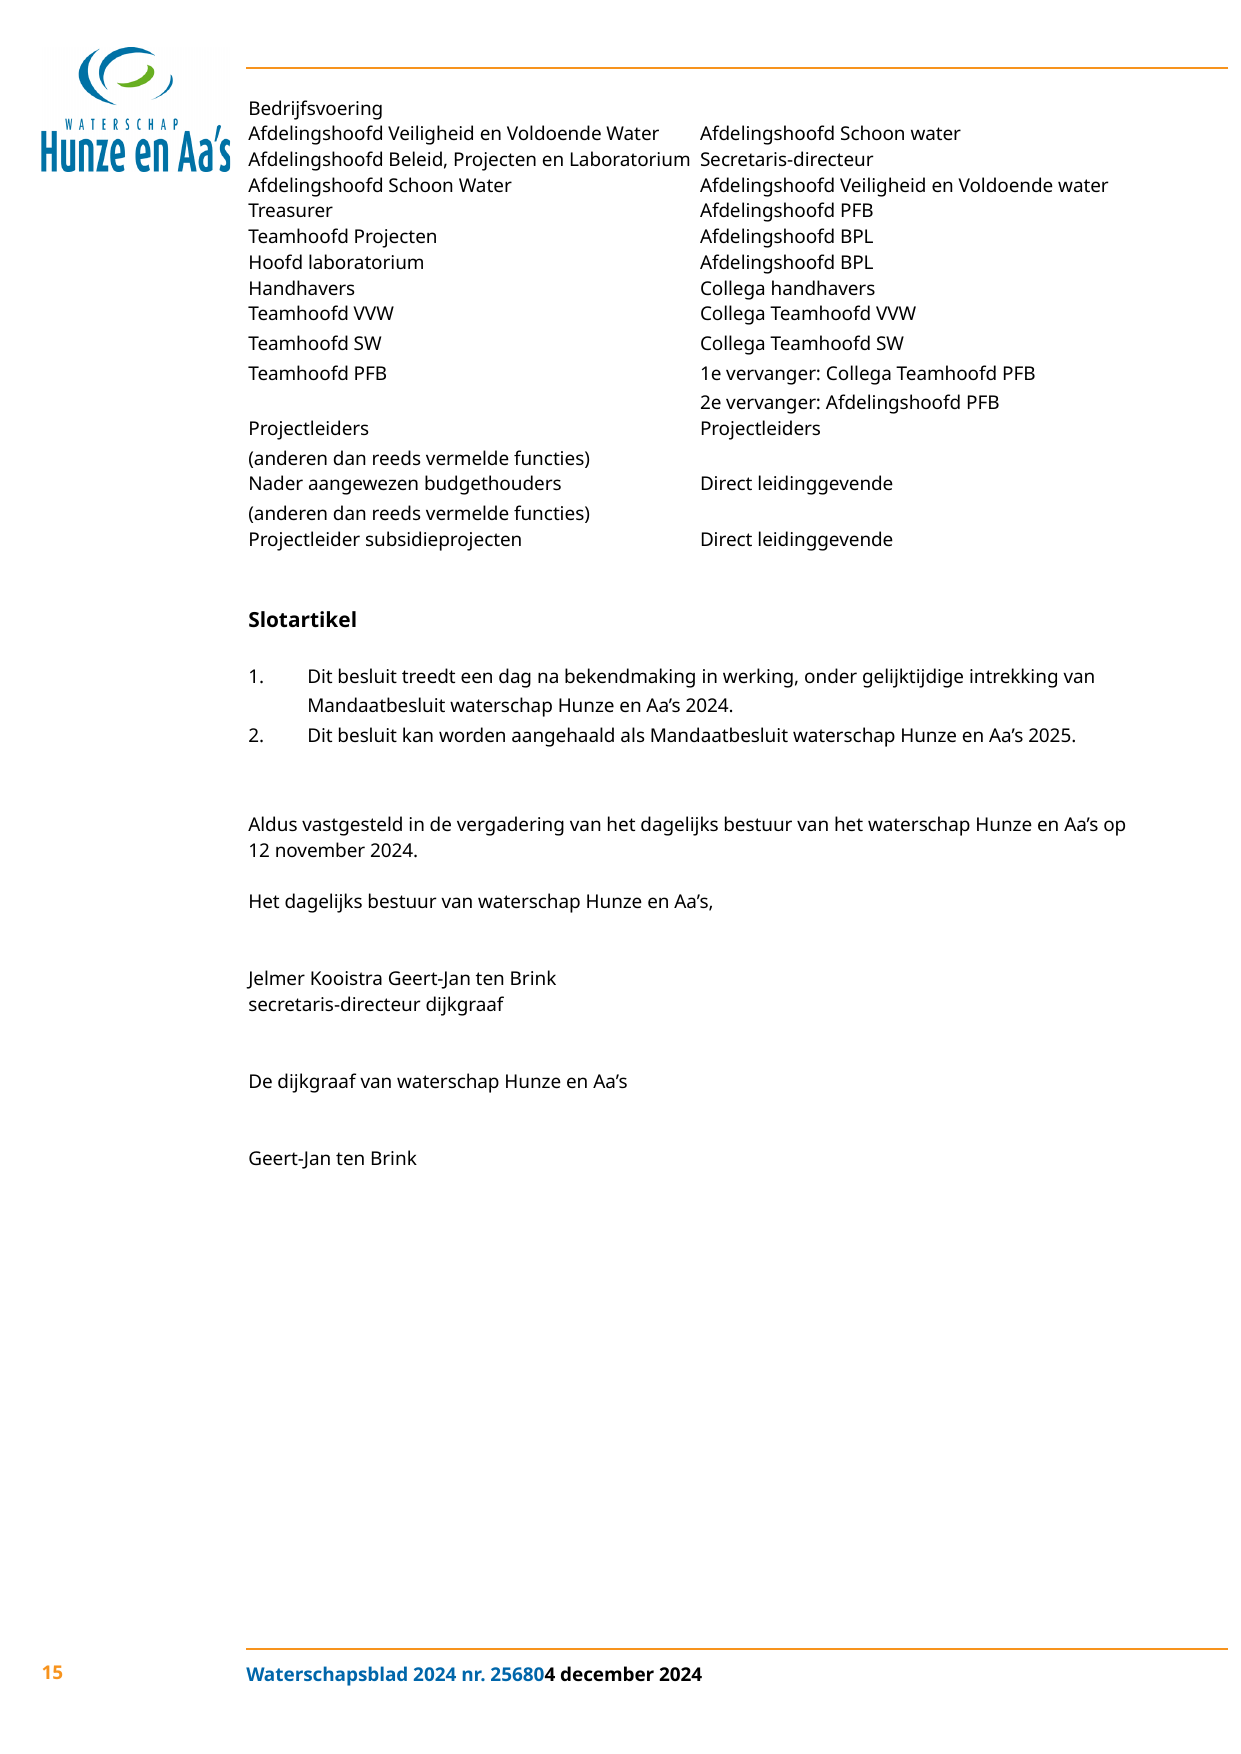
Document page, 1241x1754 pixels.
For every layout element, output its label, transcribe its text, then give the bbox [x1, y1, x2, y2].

table_cell Bedrijfsvoering [248, 95, 700, 121]
text Het dagelijks bestuur van waterschap Hunze en Aa’s, [248, 888, 1152, 914]
table_cell Projectleiders (anderen dan reeds vermelde functies) [248, 415, 700, 470]
table_cell Collega Teamhoofd VVW Collega Teamhoofd SW 1e vervanger: Collega Teamhoofd PFB 2e vervanger: Afdelingshoofd PFB [700, 301, 1152, 415]
table_cell Afdelingshoofd BPL [700, 224, 1152, 249]
table_cell Projectleiders [700, 415, 1152, 470]
table_cell Teamhoofd VVW Teamhoofd SW Teamhoofd PFB [248, 301, 700, 415]
picture [183, 163, 191, 172]
table_cell Projectleider subsidieprojecten [248, 526, 700, 551]
table_cell Collega handhavers [700, 275, 1152, 301]
table_cell Afdelingshoofd PFB [700, 198, 1152, 223]
table_cell Afdelingshoofd Schoon Water [248, 172, 700, 198]
picture [226, 145, 231, 156]
list Dit besluit treedt een dag na bekendmaking in werking, onder gelijktijdige intrekking van Mandaatbesluit waterschap Hunze en Aa’s 2024. [248, 663, 1152, 718]
table_cell Handhavers [248, 275, 700, 301]
list Dit besluit kan worden aangehaald als Mandaatbesluit waterschap Hunze en Aa’s 2025. [248, 722, 1152, 748]
table_cell Afdelingshoofd Schoon water [700, 121, 1152, 146]
table_cell Afdelingshoofd BPL [700, 249, 1152, 275]
picture [47, 154, 51, 172]
table_cell Afdelingshoofd Veiligheid en Voldoende Water [248, 121, 700, 146]
table_cell Treasurer [248, 198, 700, 223]
table_cell Secretaris-directeur [700, 146, 1152, 172]
table_cell Afdelingshoofd Veiligheid en Voldoende water [700, 172, 1152, 198]
text Aldus vastgesteld in de vergadering van het dagelijks bestuur van het waterschap Hunze en Aa’s op 12 november 2024. [248, 811, 1152, 862]
table_cell Direct leidinggevende [700, 470, 1152, 526]
text secretaris-directeur dijkgraaf [248, 991, 1152, 1017]
text Jelmer Kooistra Geert-Jan ten Brink [248, 965, 1152, 991]
table_cell Nader aangewezen budgethouders (anderen dan reeds vermelde functies) [248, 470, 700, 526]
table_cell Hoofd laboratorium [248, 249, 700, 275]
text Slotartikel [248, 605, 1152, 633]
text De dijkgraaf van waterschap Hunze en Aa’s [248, 1068, 1152, 1094]
table_cell Direct leidinggevende [700, 526, 1152, 551]
picture [41, 47, 231, 172]
table_cell [700, 95, 1152, 121]
table_cell Teamhoofd Projecten [248, 224, 700, 249]
table_cell Afdelingshoofd Beleid, Projecten en Laboratorium [248, 146, 700, 172]
text Geert-Jan ten Brink [248, 1146, 1152, 1171]
